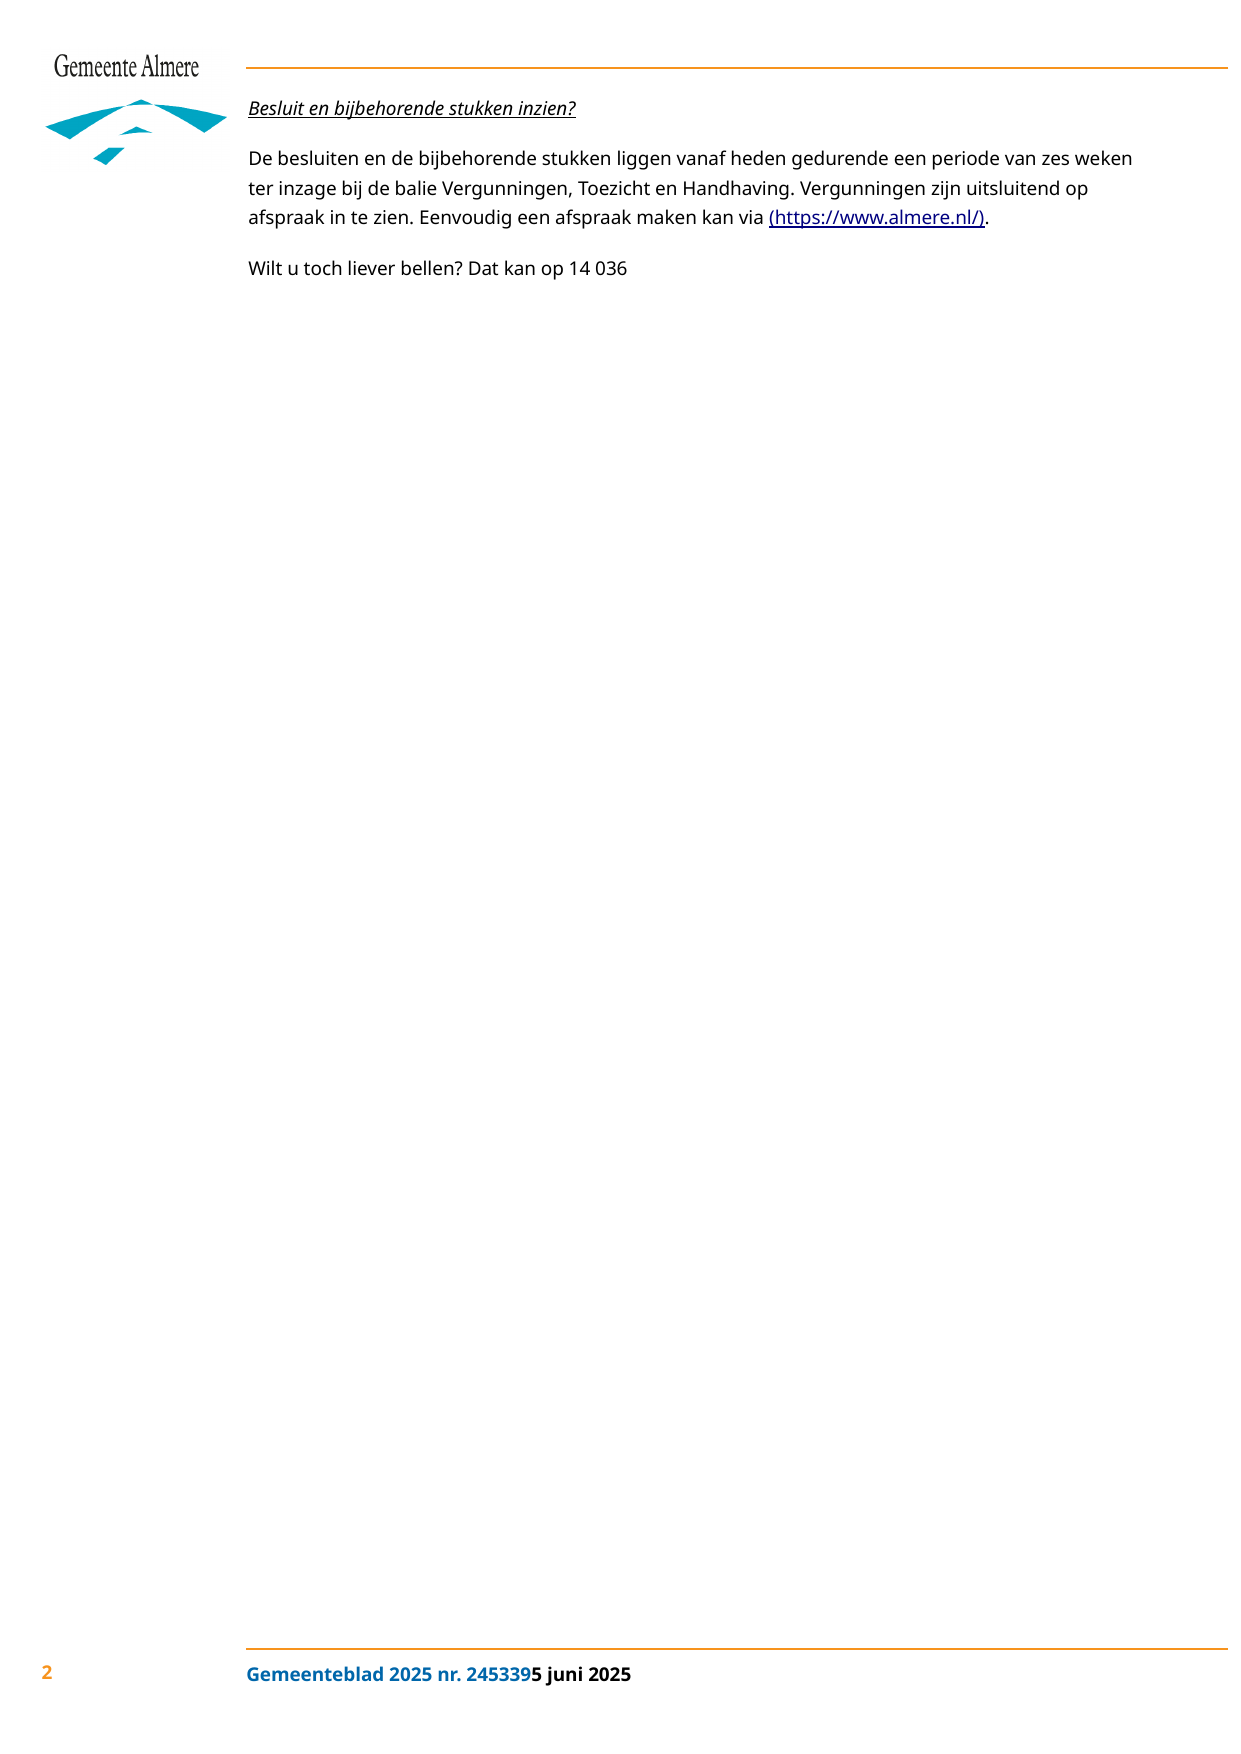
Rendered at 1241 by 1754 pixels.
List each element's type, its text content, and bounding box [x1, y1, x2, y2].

text Besluit en bijbehorende stukken inzien? [248, 95, 1152, 121]
text Wilt u toch liever bellen? Dat kan op 14 036 [248, 255, 1152, 281]
picture [41, 47, 231, 172]
text De besluiten en de bijbehorende stukken liggen vanaf heden gedurende een periode van zes weken ter inzage bij de balie Vergunningen, Toezicht en Handhaving. Vergunningen zijn uitsluitend op afspraak in te zien. Eenvoudig een afspraak maken kan via (https://www.almere.nl/). [248, 145, 1152, 230]
